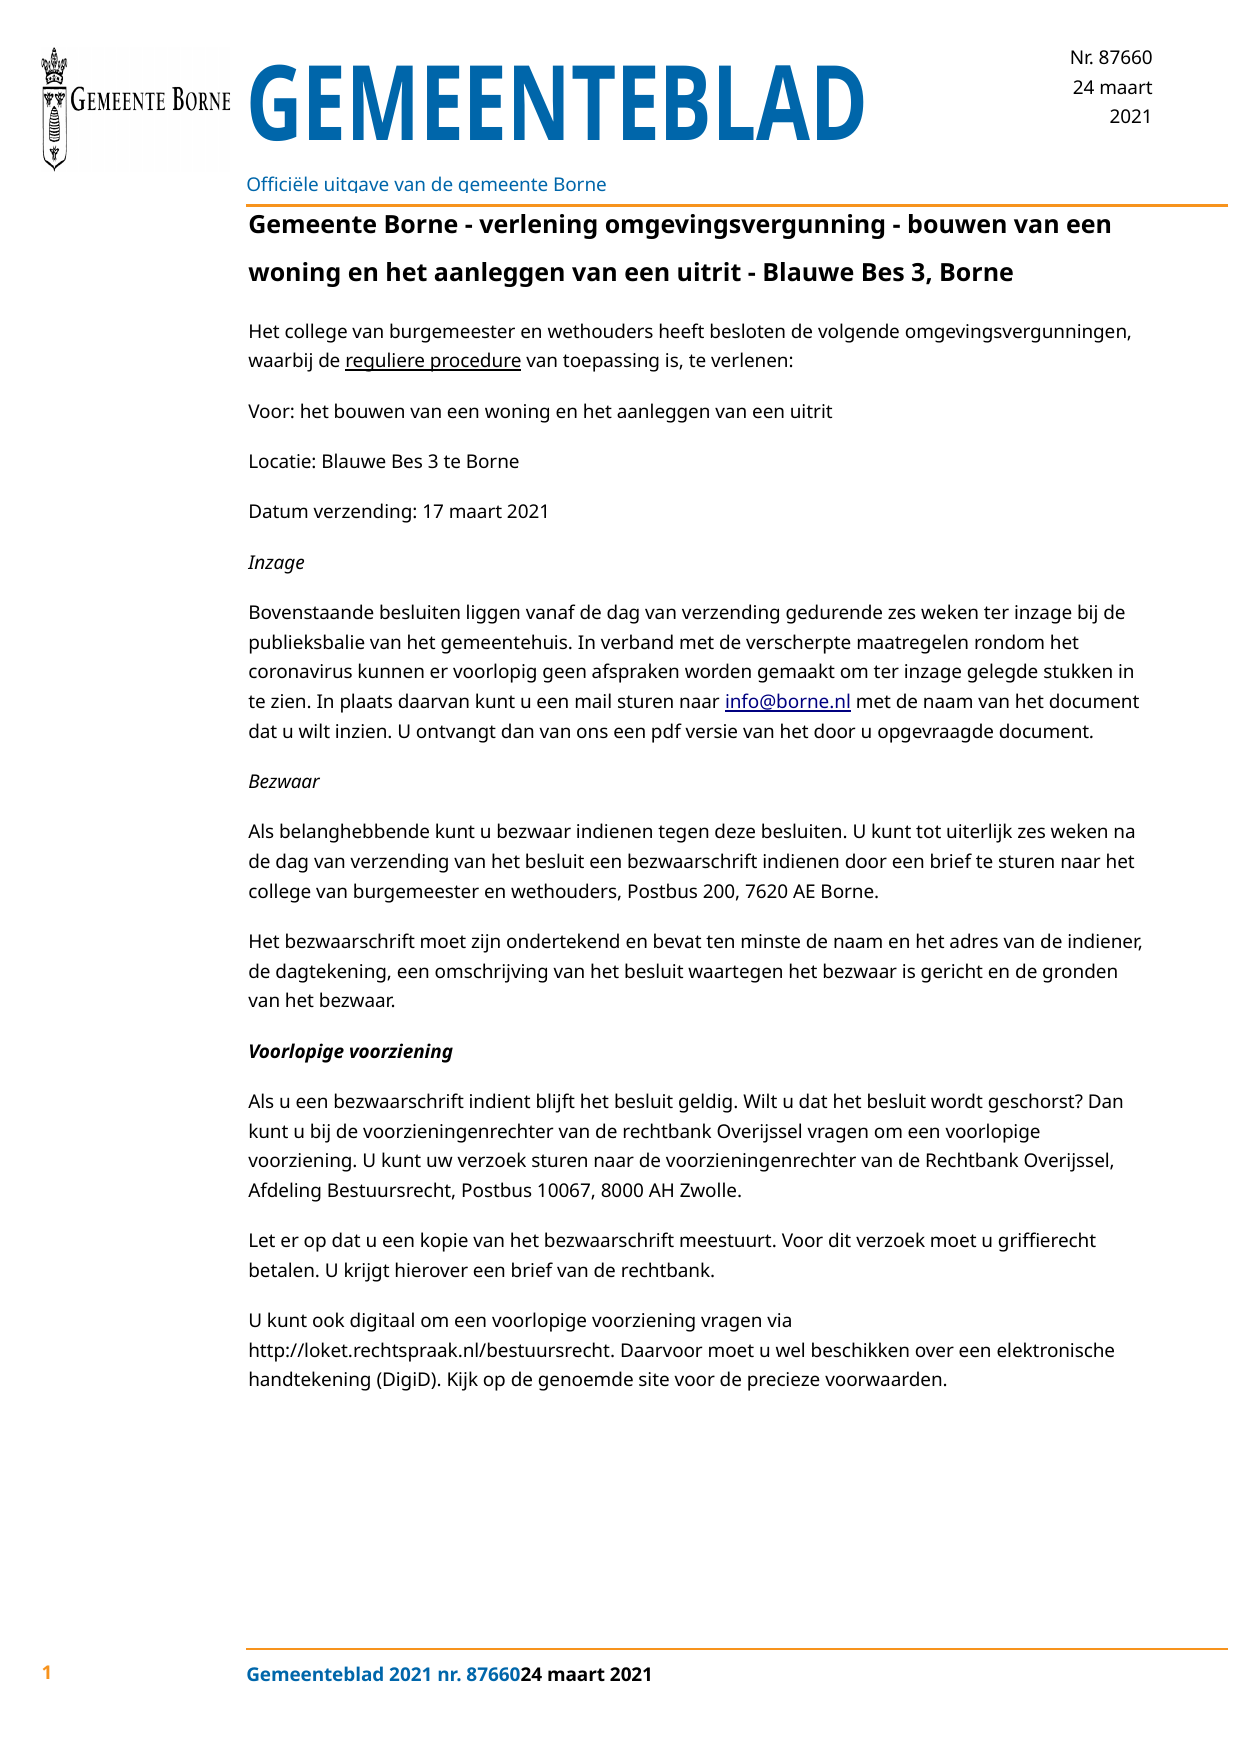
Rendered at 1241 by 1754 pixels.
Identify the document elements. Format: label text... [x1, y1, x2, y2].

text Als u een bezwaarschrift indient blijft het besluit geldig. Wilt u dat het besluit wordt geschorst? Dan kunt u bij de voorzieningenrechter van de rechtbank Overijssel vragen om een voorlopige voorziening. U kunt uw verzoek sturen naar de voorzieningenrechter van de Rechtbank Overijssel, Afdeling Bestuursrecht, Postbus 10067, 8000 AH Zwolle. [248, 1088, 1152, 1203]
text Als belanghebbende kunt u bezwaar indienen tegen deze besluiten. U kunt tot uiterlijk zes weken na de dag van verzending van het besluit een bezwaarschrift indienen door een brief te sturen naar het college van burgemeester en wethouders, Postbus 200, 7620 AE Borne. [248, 819, 1152, 904]
text Locatie: Blauwe Bes 3 te Borne [248, 448, 1152, 474]
text Inzage [248, 549, 1152, 575]
text U kunt ook digitaal om een voorlopige voorziening vragen via http://loket.rechtspraak.nl/bestuursrecht. Daarvoor moet u wel beschikken over een elektronische handtekening (DigiD). Kijk op de genoemde site voor de precieze voorwaarden. [248, 1307, 1152, 1392]
text Datum verzending: 17 maart 2021 [248, 499, 1152, 524]
text Het college van burgemeester en wethouders heeft besloten de volgende omgevingsvergunningen, waarbij de reguliere procedure van toepassing is, te verlenen: [248, 318, 1152, 373]
text Let er op dat u een kopie van het bezwaarschrift meestuurt. Voor dit verzoek moet u griffierecht betalen. U krijgt hierover een brief van de rechtbank. [248, 1227, 1152, 1283]
picture [41, 47, 231, 172]
text Bovenstaande besluiten liggen vanaf de dag van verzending gedurende zes weken ter inzage bij de publieksbalie van het gemeentehuis. In verband met de verscherpte maatregelen rondom het coronavirus kunnen er voorlopig geen afspraken worden gemaakt om ter inzage gelegde stukken in te zien. In plaats daarvan kunt u een mail sturen naar info@borne.nl met de naam van het document dat u wilt inzien. U ontvangt dan van ons een pdf versie van het door u opgevraagde document. [248, 599, 1152, 744]
text Gemeente Borne - verlening omgevingsvergunning - bouwen van een woning en het aanleggen van een uitrit - Blauwe Bes 3, Borne [248, 207, 1152, 288]
text Het bezwaarschrift moet zijn ondertekend en bevat ten minste de naam en het adres van de indiener, de dagtekening, een omschrijving van het besluit waartegen het bezwaar is gericht en de gronden van het bezwaar. [248, 928, 1152, 1013]
text Bezwaar [248, 768, 1152, 794]
text Voorlopige voorziening [248, 1038, 1152, 1064]
text Voor: het bouwen van een woning en het aanleggen van een uitrit [248, 398, 1152, 424]
